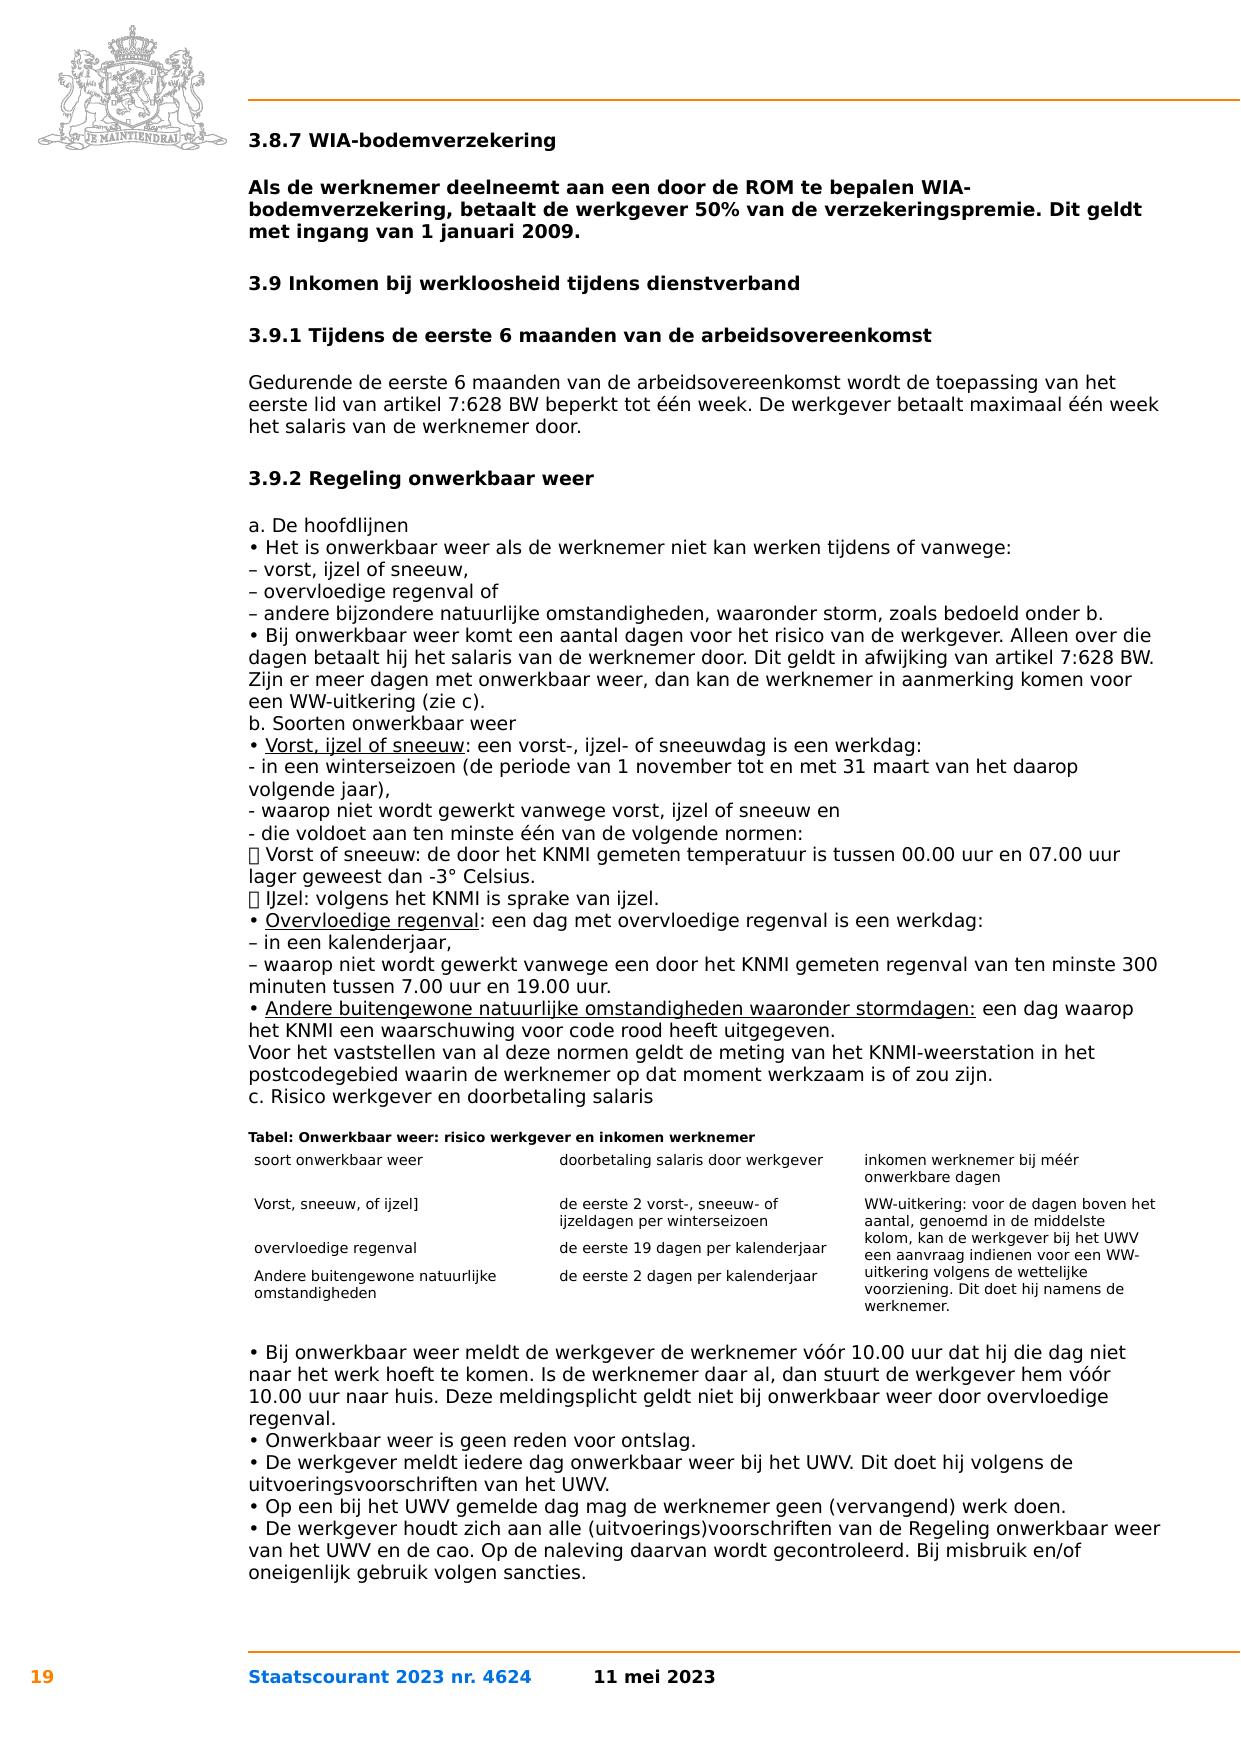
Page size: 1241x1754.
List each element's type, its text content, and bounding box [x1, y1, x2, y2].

table_cell de eerste 19 dagen per kalenderjaar [554, 1236, 858, 1262]
text – andere bijzondere natuurlijke omstandigheden, waaronder storm, zoals bedoeld onder b. [248, 603, 1163, 624]
table_cell de eerste 2 dagen per kalenderjaar [554, 1263, 858, 1319]
text • Op een bij het UWV gemelde dag mag de werknemer geen (vervangend) werk doen. [248, 1496, 1163, 1518]
table_cell soort onwerkbaar weer [249, 1147, 553, 1190]
text - die voldoet aan ten minste één van de volgende normen: [248, 822, 1163, 844]
table_cell inkomen werknemer bij méér onwerkbare dagen [859, 1147, 1163, 1190]
subtitle 3.9.1 Tijdens de eerste 6 maanden van de arbeidsovereenkomst [248, 325, 1163, 347]
text • Andere buitengewone natuurlijke omstandigheden waaronder stormdagen: een dag waarop het KNMI een waarschuwing voor code rood heeft uitgegeven. [248, 998, 1163, 1042]
text • Overvloedige regenval: een dag met overvloedige regenval is een werkdag: [248, 910, 1163, 932]
text • Het is onwerkbaar weer als de werknemer niet kan werken tijdens of vanwege: [248, 537, 1163, 559]
text • De werkgever meldt iedere dag onwerkbaar weer bij het UWV. Dit doet hij volgens de uitvoeringsvoorschriften van het UWV. [248, 1452, 1163, 1496]
text • De werkgever houdt zich aan alle (uitvoerings)voorschriften van de Regeling onwerkbaar weer van het UWV en de cao. Op de naleving daarvan wordt gecontroleerd. Bij misbruik en/of oneigenlijk gebruik volgen sancties. [248, 1518, 1163, 1584]
table_cell doorbetaling salaris door werkgever [554, 1147, 858, 1190]
text Voor het vaststellen van al deze normen geldt de meting van het KNMI-weerstation in het postcodegebied waarin de werknemer op dat moment werkzaam is of zou zijn. [248, 1042, 1163, 1086]
text c. Risico werkgever en doorbetaling salaris [248, 1086, 1163, 1108]
text – vorst, ijzel of sneeuw, [248, 559, 1163, 581]
text a. De hoofdlijnen [248, 515, 1163, 537]
subtitle 3.8.7 WIA-bodemverzekering [248, 130, 1163, 152]
picture [38, 25, 227, 150]
text - waarop niet wordt gewerkt vanwege vorst, ijzel of sneeuw en [248, 800, 1163, 822]
text - in een winterseizoen (de periode van 1 november tot en met 31 maart van het daarop volgende jaar), [248, 756, 1163, 800]
table_cell Andere buitengewone natuurlijke omstandigheden [249, 1263, 553, 1319]
text • Bij onwerkbaar weer meldt de werkgever de werknemer vóór 10.00 uur dat hij die dag niet naar het werk hoeft te komen. Is de werknemer daar al, dan stuurt de werkgever hem vóór 10.00 uur naar huis. Deze meldingsplicht geldt niet bij onwerkbaar weer door overvloedige regenval. [248, 1342, 1163, 1430]
subtitle 3.9.2 Regeling onwerkbaar weer [248, 468, 1163, 490]
table_cell overvloedige regenval [249, 1236, 553, 1262]
text  IJzel: volgens het KNMI is sprake van ijzel. [248, 888, 1163, 910]
text – waarop niet wordt gewerkt vanwege een door het KNMI gemeten regenval van ten minste 300 minuten tussen 7.00 uur en 19.00 uur. [248, 954, 1163, 998]
subtitle 3.9 Inkomen bij werkloosheid tijdens dienstverband [248, 273, 1163, 295]
text – in een kalenderjaar, [248, 932, 1163, 954]
text b. Soorten onwerkbaar weer [248, 712, 1163, 734]
text • Vorst, ijzel of sneeuw: een vorst-, ijzel- of sneeuwdag is een werkdag: [248, 734, 1163, 756]
text – overvloedige regenval of [248, 581, 1163, 603]
table_cell Vorst, sneeuw, of ijzel] [249, 1191, 553, 1234]
text Als de werknemer deelneemt aan een door de ROM te bepalen WIA-bodemverzekering, betaalt de werkgever 50% van de verzekeringspremie. Dit geldt met ingang van 1 januari 2009. [248, 177, 1163, 243]
table_cell WW-uitkering: voor de dagen boven het aantal, genoemd in de middelste kolom, kan de werkgever bij het UWV een aanvraag indienen voor een WW-uitkering volgens de wettelijke voorziening. Dit doet hij namens de werknemer. [859, 1191, 1163, 1319]
table_header Tabel: Onwerkbaar weer: risico werkgever en inkomen werknemer [248, 1130, 1163, 1146]
text • Onwerkbaar weer is geen reden voor ontslag. [248, 1430, 1163, 1452]
table_cell de eerste 2 vorst-, sneeuw- of ijzeldagen per winterseizoen [554, 1191, 858, 1234]
text  Vorst of sneeuw: de door het KNMI gemeten temperatuur is tussen 00.00 uur en 07.00 uur lager geweest dan -3° Celsius. [248, 844, 1163, 888]
text • Bij onwerkbaar weer komt een aantal dagen voor het risico van de werkgever. Alleen over die dagen betaalt hij het salaris van de werknemer door. Dit geldt in afwijking van artikel 7:628 BW. Zijn er meer dagen met onwerkbaar weer, dan kan de werknemer in aanmerking komen voor een WW-uitkering (zie c). [248, 624, 1163, 712]
text Gedurende de eerste 6 maanden van de arbeidsovereenkomst wordt de toepassing van het eerste lid van artikel 7:628 BW beperkt tot één week. De werkgever betaalt maximaal één week het salaris van de werknemer door. [248, 372, 1163, 438]
